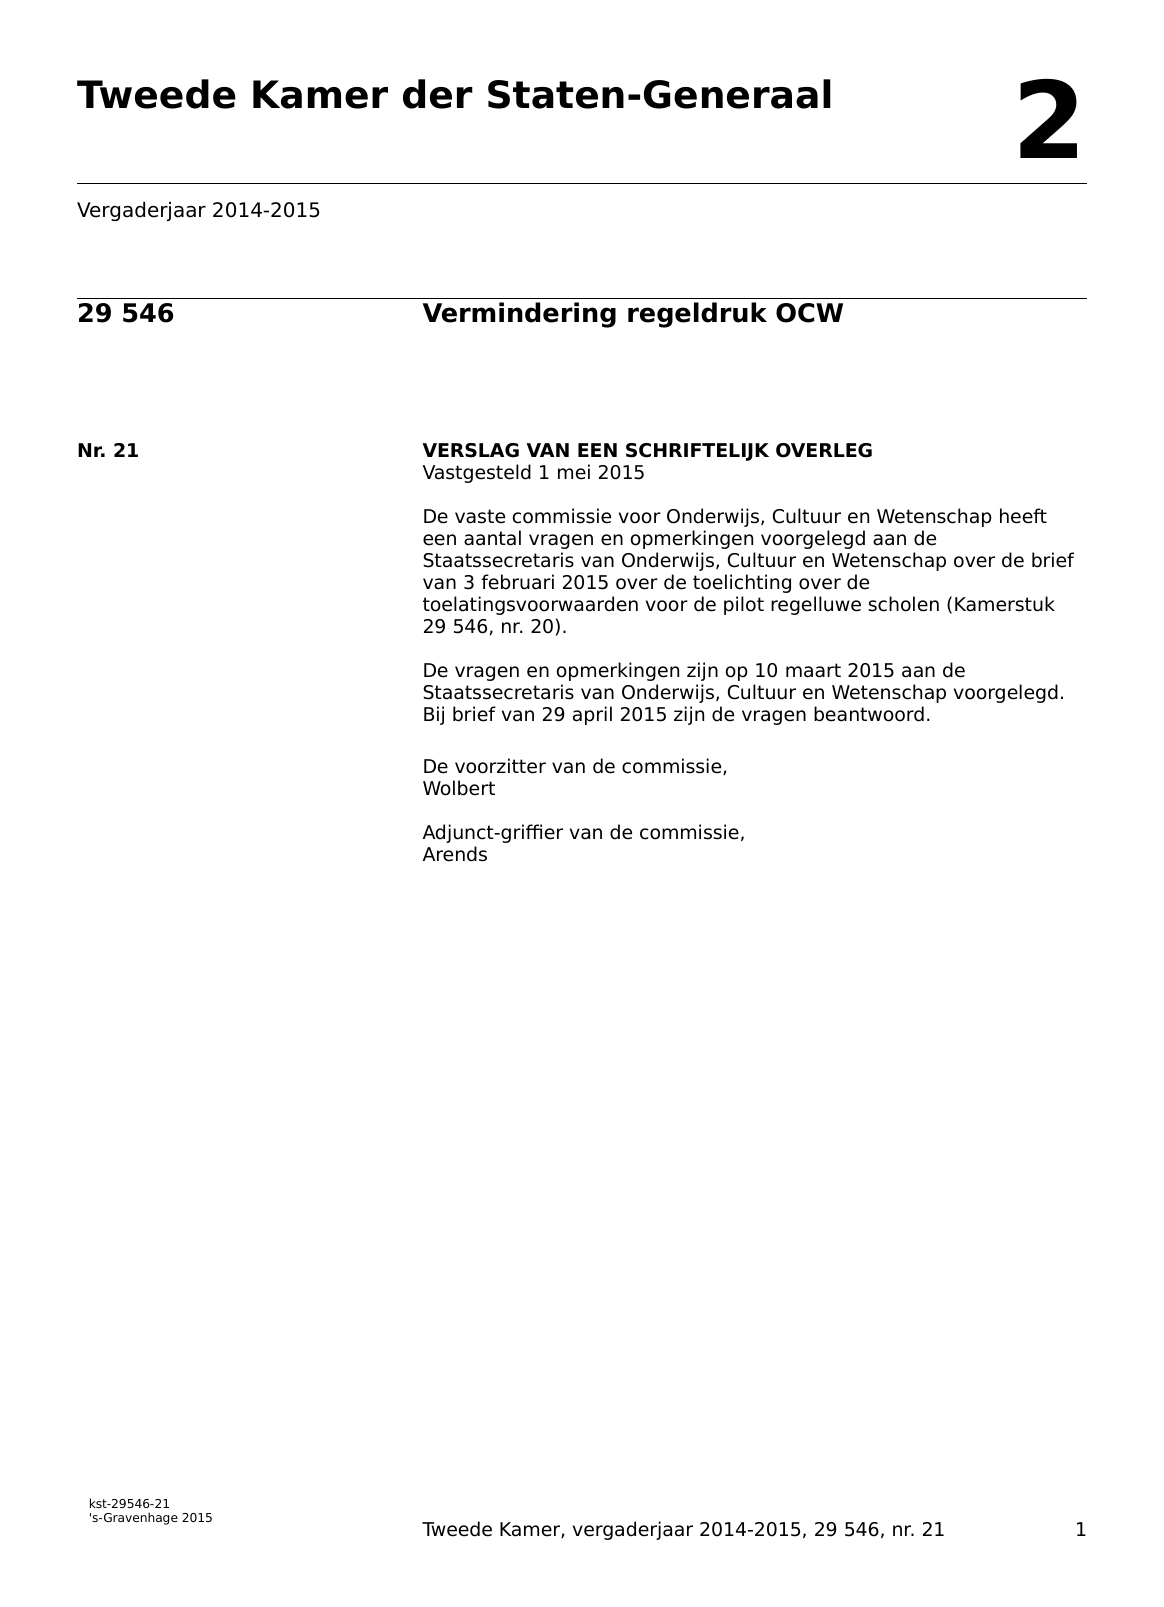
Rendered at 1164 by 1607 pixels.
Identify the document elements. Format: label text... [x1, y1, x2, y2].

table_header Tweede Kamer der Staten-Generaal [77, 59, 886, 183]
table_cell Vergaderjaar 2014-2015 [77, 184, 1087, 298]
subtitle Nr. 21 VERSLAG VAN EEN SCHRIFTELIJK OVERLEG [77, 440, 1087, 462]
table_header 2 [886, 59, 1087, 183]
subtitle 29 546 Vermindering regeldruk OCW [77, 299, 1087, 329]
text Vastgesteld 1 mei 2015 [422, 462, 1087, 484]
text 's-Gravenhage 2015 [88, 1511, 323, 1525]
text De voorzitter van de commissie, Wolbert [422, 756, 1087, 800]
text Adjunct-griffier van de commissie, Arends [422, 822, 1087, 866]
text kst-29546-21 [88, 1497, 323, 1511]
text De vragen en opmerkingen zijn op 10 maart 2015 aan de Staatssecretaris van Onderwijs, Cultuur en Wetenschap voorgelegd. Bij brief van 29 april 2015 zijn de vragen beantwoord. [422, 660, 1087, 726]
text De vaste commissie voor Onderwijs, Cultuur en Wetenschap heeft een aantal vragen en opmerkingen voorgelegd aan de Staatssecretaris van Onderwijs, Cultuur en Wetenschap over de brief van 3 februari 2015 over de toelichting over de toelatingsvoorwaarden voor de pilot regelluwe scholen (Kamerstuk 29 546, nr. 20). [422, 506, 1087, 638]
